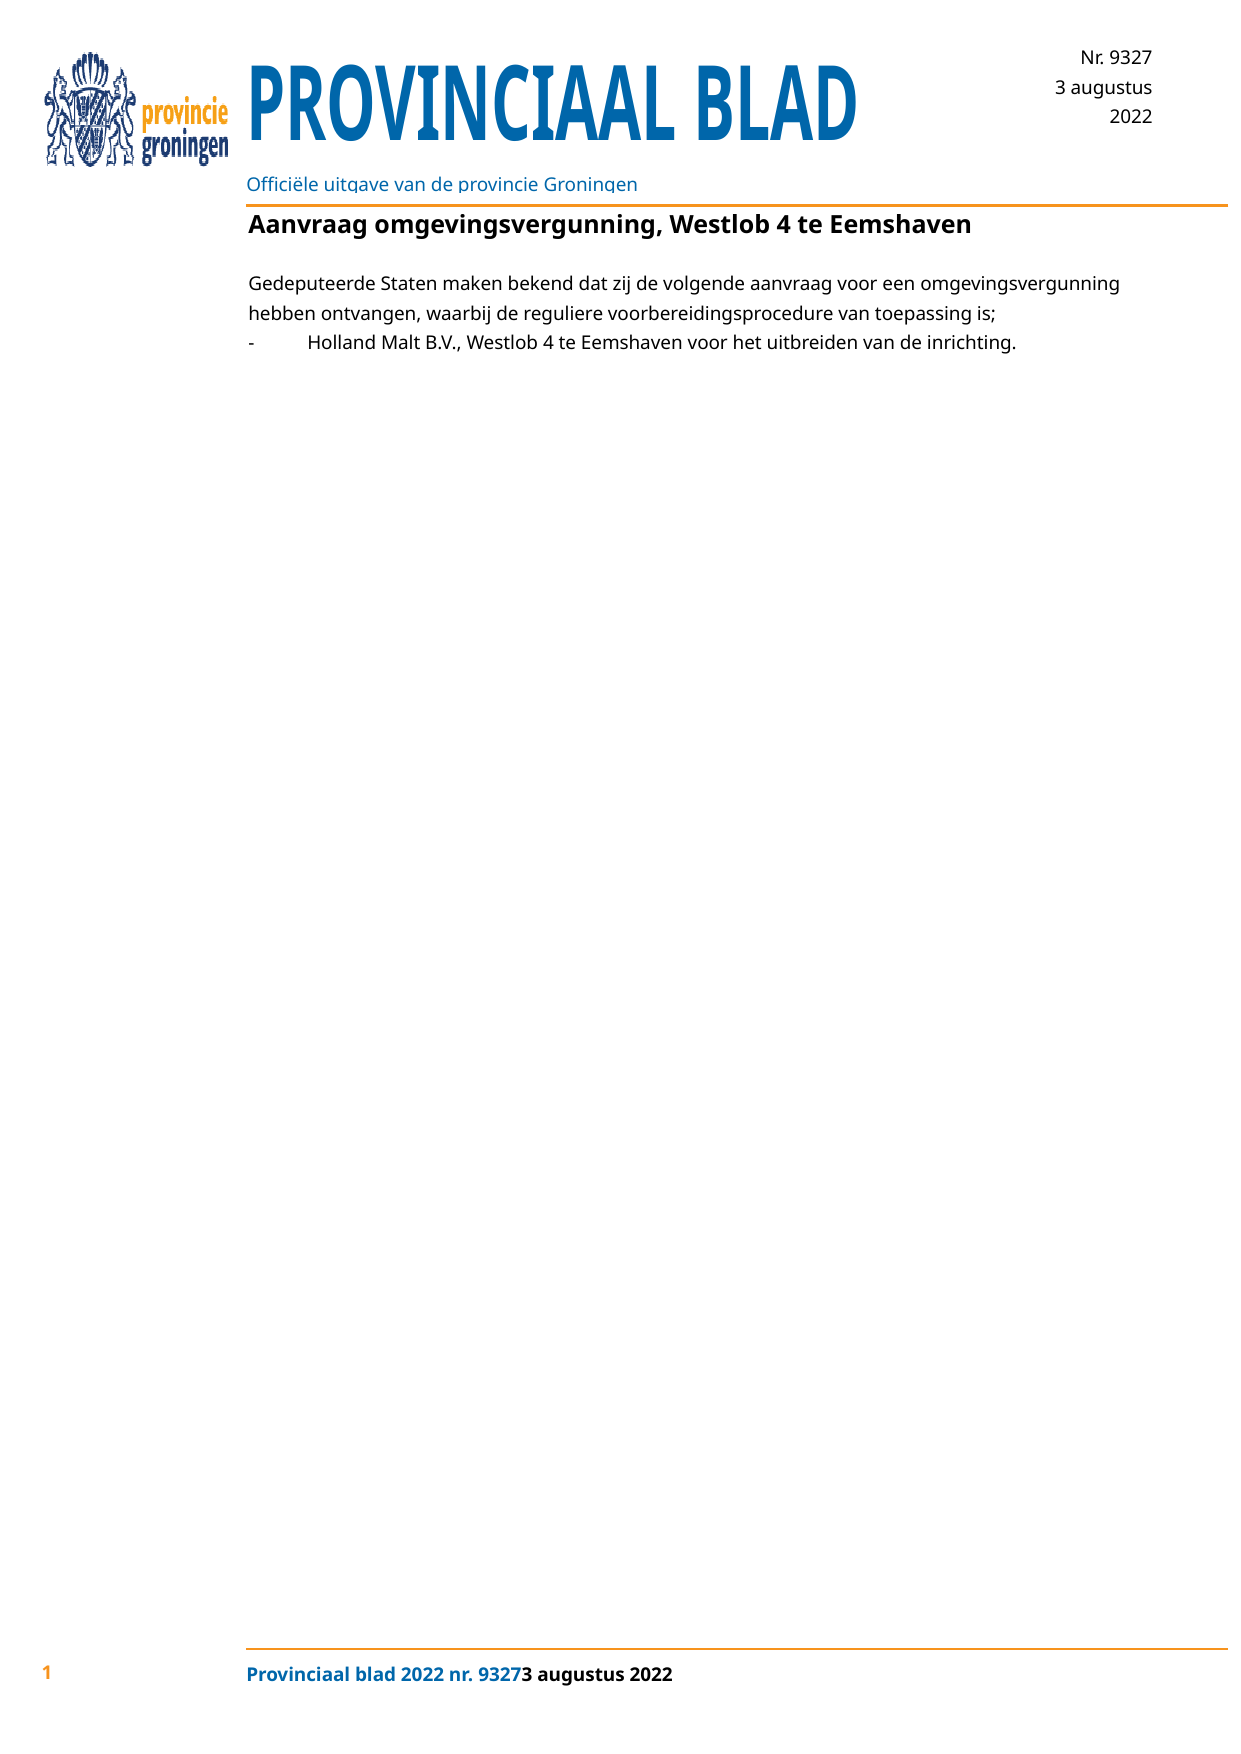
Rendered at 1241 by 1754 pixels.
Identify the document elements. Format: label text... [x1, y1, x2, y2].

picture [41, 47, 231, 172]
text Gedeputeerde Staten maken bekend dat zij de volgende aanvraag voor een omgevingsvergunning hebben ontvangen, waarbij de reguliere voorbereidingsprocedure van toepassing is; [248, 270, 1152, 326]
text Aanvraag omgevingsvergunning, Westlob 4 te Eemshaven [248, 207, 1152, 241]
list Holland Malt B.V., Westlob 4 te Eemshaven voor het uitbreiden van de inrichting. [248, 329, 1152, 355]
